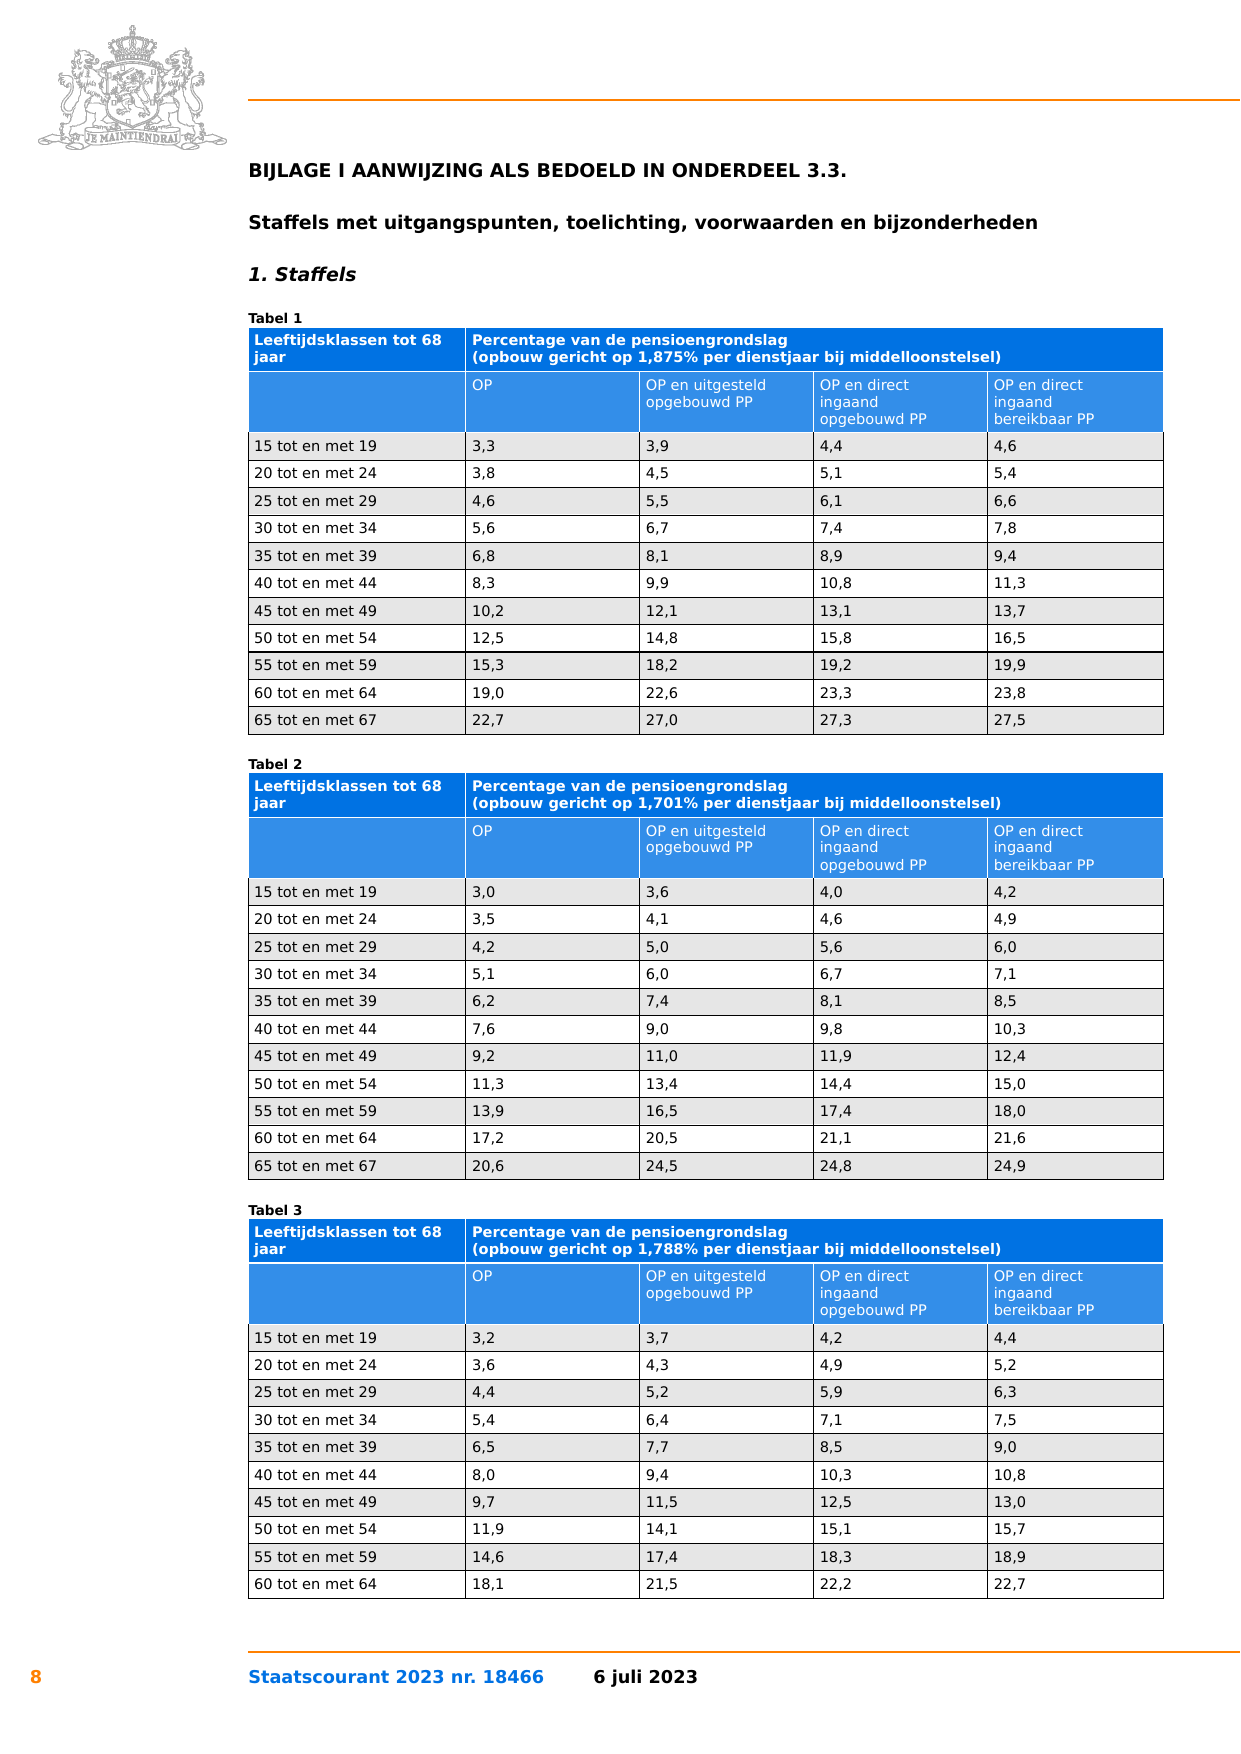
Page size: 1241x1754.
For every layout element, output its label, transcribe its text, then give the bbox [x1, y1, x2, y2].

table_cell 4,6 [466, 488, 639, 514]
table_cell 7,1 [988, 961, 1163, 988]
table_cell 25 tot en met 29 [249, 488, 465, 514]
table_cell 22,7 [988, 1571, 1163, 1598]
table_cell 20 tot en met 24 [249, 906, 465, 933]
table_cell OP en uitgesteld opgebouwd PP [640, 372, 813, 432]
table_cell 5,2 [640, 1380, 813, 1406]
table_cell 4,2 [814, 1325, 987, 1351]
table_cell 21,6 [988, 1126, 1163, 1152]
table_cell 6,7 [814, 961, 987, 988]
table_cell 16,5 [640, 1098, 813, 1124]
table_cell 4,4 [988, 1325, 1163, 1351]
table_cell 9,4 [988, 543, 1163, 569]
subtitle 1. Staffels [248, 264, 1163, 286]
table_cell 4,4 [814, 433, 987, 460]
table_cell 9,2 [466, 1044, 639, 1070]
table_cell Leeftijdsklassen tot 68 jaar [249, 773, 465, 817]
table_cell 4,1 [640, 906, 813, 933]
table_cell 8,9 [814, 543, 987, 569]
table_cell 19,0 [466, 680, 639, 706]
table_cell 3,9 [640, 433, 813, 460]
table_cell 6,1 [814, 488, 987, 514]
table_cell 50 tot en met 54 [249, 1071, 465, 1097]
table_cell OP [466, 818, 639, 878]
table_cell 4,3 [640, 1352, 813, 1378]
table_cell 24,8 [814, 1153, 987, 1179]
table_cell 3,0 [466, 879, 639, 905]
table_cell OP en uitgesteld opgebouwd PP [640, 818, 813, 878]
table_cell 15,7 [988, 1517, 1163, 1543]
table_cell 4,2 [988, 879, 1163, 905]
table_cell 6,0 [640, 961, 813, 988]
table_cell 3,5 [466, 906, 639, 933]
table_cell 15 tot en met 19 [249, 1325, 465, 1351]
table_cell 60 tot en met 64 [249, 680, 465, 706]
table_header Tabel 2 [248, 757, 1163, 772]
table_cell 27,5 [988, 707, 1163, 734]
table_cell OP en direct ingaand opgebouwd PP [814, 818, 987, 878]
table_cell 9,0 [988, 1434, 1163, 1461]
table_cell 9,4 [640, 1462, 813, 1488]
table_cell 11,5 [640, 1489, 813, 1516]
table_cell Percentage van de pensioengrondslag (opbouw gericht op 1,701% per dienstjaar bij middelloonstelsel) [466, 773, 1163, 817]
table_cell 19,9 [988, 653, 1163, 679]
table_cell 25 tot en met 29 [249, 934, 465, 960]
table_cell 3,7 [640, 1325, 813, 1351]
table_cell 5,4 [466, 1407, 639, 1433]
table_cell 50 tot en met 54 [249, 625, 465, 651]
table_cell Percentage van de pensioengrondslag (opbouw gericht op 1,875% per dienstjaar bij middelloonstelsel) [466, 328, 1163, 371]
table_cell 5,1 [466, 961, 639, 988]
table_cell 7,4 [640, 989, 813, 1015]
table_cell 65 tot en met 67 [249, 707, 465, 734]
table_cell 18,0 [988, 1098, 1163, 1124]
table_cell OP en direct ingaand bereikbaar PP [988, 1264, 1163, 1324]
table_cell 60 tot en met 64 [249, 1126, 465, 1152]
table_cell 18,3 [814, 1544, 987, 1570]
table_cell OP [466, 1264, 639, 1324]
table_cell 13,4 [640, 1071, 813, 1097]
table_cell Leeftijdsklassen tot 68 jaar [249, 1219, 465, 1262]
table_cell 6,5 [466, 1434, 639, 1461]
table_cell 10,2 [466, 598, 639, 624]
table_cell 6,7 [640, 516, 813, 542]
table_cell 14,1 [640, 1517, 813, 1543]
table_cell 4,6 [814, 906, 987, 933]
table_cell 25 tot en met 29 [249, 1380, 465, 1406]
table_cell 4,6 [988, 433, 1163, 460]
table_cell 3,3 [466, 433, 639, 460]
table_cell 55 tot en met 59 [249, 1544, 465, 1570]
table_cell 9,8 [814, 1016, 987, 1042]
table_cell 15,8 [814, 625, 987, 651]
table_cell 16,5 [988, 625, 1163, 651]
table_cell 12,4 [988, 1044, 1163, 1070]
table_cell 4,2 [466, 934, 639, 960]
table_cell 6,6 [988, 488, 1163, 514]
table_cell 24,9 [988, 1153, 1163, 1179]
table_cell 11,9 [814, 1044, 987, 1070]
table_cell 10,3 [814, 1462, 987, 1488]
table_cell 20 tot en met 24 [249, 461, 465, 487]
table_cell 19,2 [814, 653, 987, 679]
table_cell 17,4 [814, 1098, 987, 1124]
table_cell 10,8 [988, 1462, 1163, 1488]
table_cell 30 tot en met 34 [249, 1407, 465, 1433]
table_cell Leeftijdsklassen tot 68 jaar [249, 328, 465, 371]
table_cell [249, 1264, 465, 1324]
table_cell 7,4 [814, 516, 987, 542]
table_cell 55 tot en met 59 [249, 1098, 465, 1124]
table_cell 5,0 [640, 934, 813, 960]
table_cell 9,9 [640, 570, 813, 597]
table_cell 6,2 [466, 989, 639, 1015]
table_cell 14,6 [466, 1544, 639, 1570]
table_cell 5,4 [988, 461, 1163, 487]
table_cell 4,0 [814, 879, 987, 905]
table_cell 9,0 [640, 1016, 813, 1042]
table_cell 60 tot en met 64 [249, 1571, 465, 1598]
table_cell 35 tot en met 39 [249, 543, 465, 569]
table_cell 3,6 [640, 879, 813, 905]
table_cell 18,2 [640, 653, 813, 679]
table_cell 40 tot en met 44 [249, 570, 465, 597]
table_cell 9,7 [466, 1489, 639, 1516]
table_cell 5,6 [814, 934, 987, 960]
table_cell OP [466, 372, 639, 432]
table_cell 8,3 [466, 570, 639, 597]
table_cell 3,2 [466, 1325, 639, 1351]
table_cell Percentage van de pensioengrondslag (opbouw gericht op 1,788% per dienstjaar bij middelloonstelsel) [466, 1219, 1163, 1262]
table_header Tabel 3 [248, 1202, 1163, 1218]
table_cell 15,1 [814, 1517, 987, 1543]
table_cell 7,8 [988, 516, 1163, 542]
table_cell 23,3 [814, 680, 987, 706]
table_cell 21,5 [640, 1571, 813, 1598]
table_cell 11,9 [466, 1517, 639, 1543]
table_header Tabel 1 [248, 311, 1163, 327]
table_cell 5,5 [640, 488, 813, 514]
table_cell 13,7 [988, 598, 1163, 624]
table_cell 23,8 [988, 680, 1163, 706]
table_cell 22,2 [814, 1571, 987, 1598]
table_cell 4,4 [466, 1380, 639, 1406]
table_cell 8,1 [814, 989, 987, 1015]
table_cell 18,9 [988, 1544, 1163, 1570]
table_cell 6,4 [640, 1407, 813, 1433]
table_cell 22,7 [466, 707, 639, 734]
table_cell 18,1 [466, 1571, 639, 1598]
table_cell 14,4 [814, 1071, 987, 1097]
table_cell 10,8 [814, 570, 987, 597]
table_cell 8,1 [640, 543, 813, 569]
table_cell 15,3 [466, 653, 639, 679]
table_cell 4,5 [640, 461, 813, 487]
table_cell 12,5 [466, 625, 639, 651]
table_cell 5,1 [814, 461, 987, 487]
table_cell 30 tot en met 34 [249, 961, 465, 988]
table_cell 7,5 [988, 1407, 1163, 1433]
table_cell 3,8 [466, 461, 639, 487]
table_cell 7,7 [640, 1434, 813, 1461]
table_cell 14,8 [640, 625, 813, 651]
table_cell 20 tot en met 24 [249, 1352, 465, 1378]
table_cell 12,1 [640, 598, 813, 624]
table_cell 27,0 [640, 707, 813, 734]
table_cell 5,6 [466, 516, 639, 542]
table_cell 13,9 [466, 1098, 639, 1124]
subtitle Staffels met uitgangspunten, toelichting, voorwaarden en bijzonderheden [248, 212, 1163, 234]
table_cell 45 tot en met 49 [249, 1044, 465, 1070]
picture [38, 25, 227, 150]
table_cell 15 tot en met 19 [249, 879, 465, 905]
table_cell 17,2 [466, 1126, 639, 1152]
table_cell 24,5 [640, 1153, 813, 1179]
table_cell [249, 372, 465, 432]
table_cell 12,5 [814, 1489, 987, 1516]
table_cell 50 tot en met 54 [249, 1517, 465, 1543]
table_cell 4,9 [814, 1352, 987, 1378]
table_cell OP en direct ingaand bereikbaar PP [988, 372, 1163, 432]
table_cell 6,3 [988, 1380, 1163, 1406]
table_cell OP en direct ingaand opgebouwd PP [814, 1264, 987, 1324]
table_cell 3,6 [466, 1352, 639, 1378]
table_cell 5,9 [814, 1380, 987, 1406]
table_cell 10,3 [988, 1016, 1163, 1042]
table_cell 5,2 [988, 1352, 1163, 1378]
table_cell OP en direct ingaand bereikbaar PP [988, 818, 1163, 878]
table_cell 8,0 [466, 1462, 639, 1488]
table_cell [249, 818, 465, 878]
table_cell OP en direct ingaand opgebouwd PP [814, 372, 987, 432]
table_cell 8,5 [814, 1434, 987, 1461]
table_cell 40 tot en met 44 [249, 1462, 465, 1488]
table_cell 7,6 [466, 1016, 639, 1042]
table_cell 45 tot en met 49 [249, 1489, 465, 1516]
table_cell 7,1 [814, 1407, 987, 1433]
table_cell 20,6 [466, 1153, 639, 1179]
table_cell 35 tot en met 39 [249, 1434, 465, 1461]
table_cell OP en uitgesteld opgebouwd PP [640, 1264, 813, 1324]
table_cell 30 tot en met 34 [249, 516, 465, 542]
table_cell 17,4 [640, 1544, 813, 1570]
table_cell 6,0 [988, 934, 1163, 960]
table_cell 15 tot en met 19 [249, 433, 465, 460]
table_cell 20,5 [640, 1126, 813, 1152]
table_cell 4,9 [988, 906, 1163, 933]
table_cell 13,1 [814, 598, 987, 624]
table_cell 15,0 [988, 1071, 1163, 1097]
table_cell 27,3 [814, 707, 987, 734]
table_cell 21,1 [814, 1126, 987, 1152]
table_cell 13,0 [988, 1489, 1163, 1516]
table_cell 11,3 [466, 1071, 639, 1097]
subtitle BIJLAGE I AANWIJZING ALS BEDOELD IN ONDERDEEL 3.3. [248, 160, 1163, 182]
table_cell 11,0 [640, 1044, 813, 1070]
table_cell 40 tot en met 44 [249, 1016, 465, 1042]
table_cell 35 tot en met 39 [249, 989, 465, 1015]
table_cell 8,5 [988, 989, 1163, 1015]
table_cell 6,8 [466, 543, 639, 569]
table_cell 65 tot en met 67 [249, 1153, 465, 1179]
table_cell 55 tot en met 59 [249, 653, 465, 679]
table_cell 11,3 [988, 570, 1163, 597]
table_cell 22,6 [640, 680, 813, 706]
table_cell 45 tot en met 49 [249, 598, 465, 624]
